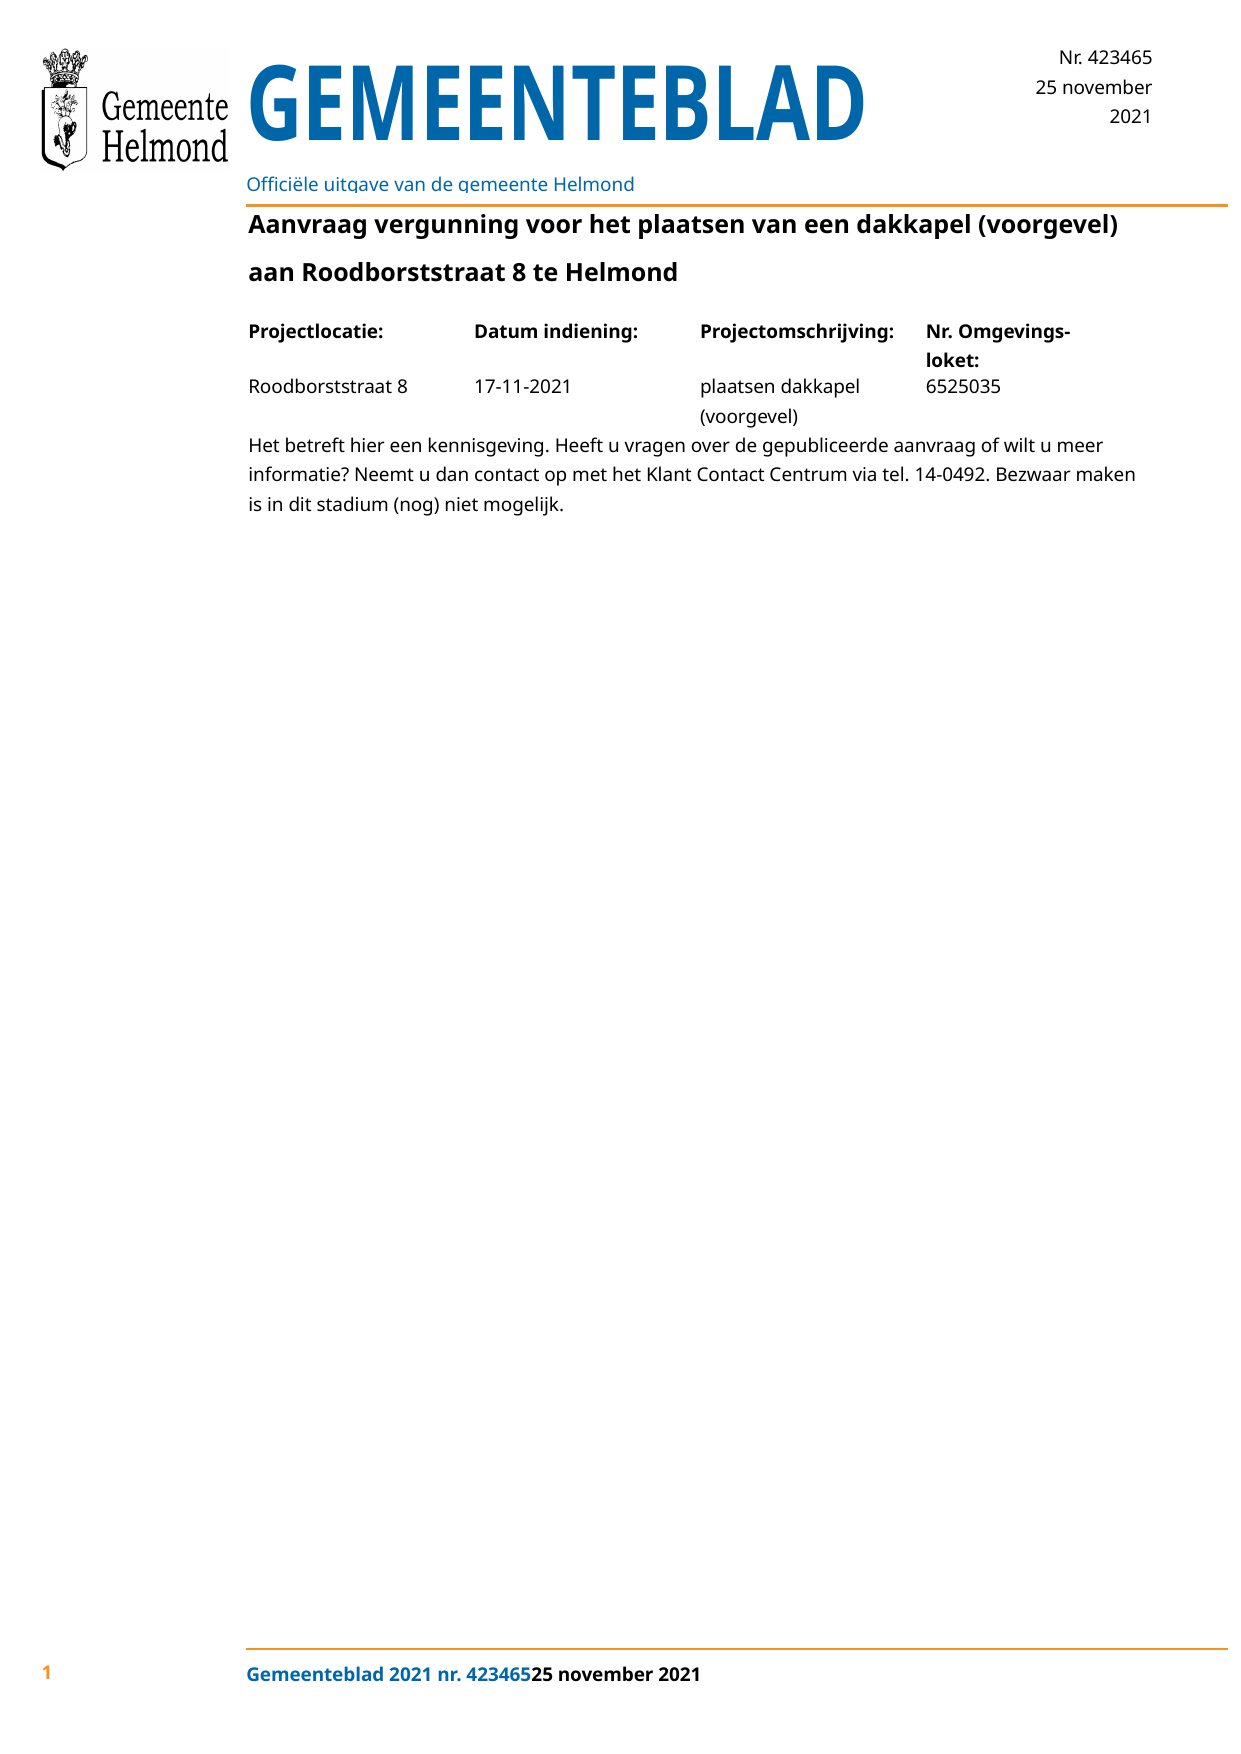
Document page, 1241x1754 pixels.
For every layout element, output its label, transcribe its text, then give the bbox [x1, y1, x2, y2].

text Het betreft hier een kennisgeving. Heeft u vragen over de gepubliceerde aanvraag of wilt u meer informatie? Neemt u dan contact op met het Klant Contact Centrum via tel. 14-0492. Bezwaar maken is in dit stadium (nog) niet mogelijk. [248, 432, 1152, 517]
table_header Datum indiening: [474, 318, 700, 373]
table_header Nr. Omgevings- loket: [926, 318, 1152, 373]
table_cell plaatsen dakkapel (voorgevel) [700, 373, 926, 429]
table_cell 6525035 [926, 373, 1152, 429]
text Aanvraag vergunning voor het plaatsen van een dakkapel (voorgevel) aan Roodborststraat 8 te Helmond [248, 207, 1152, 288]
table_cell 17-11-2021 [474, 373, 700, 429]
table_header Projectlocatie: [248, 318, 474, 373]
picture [41, 47, 231, 172]
table_cell Roodborststraat 8 [248, 373, 474, 429]
table_header Projectomschrijving: [700, 318, 926, 373]
